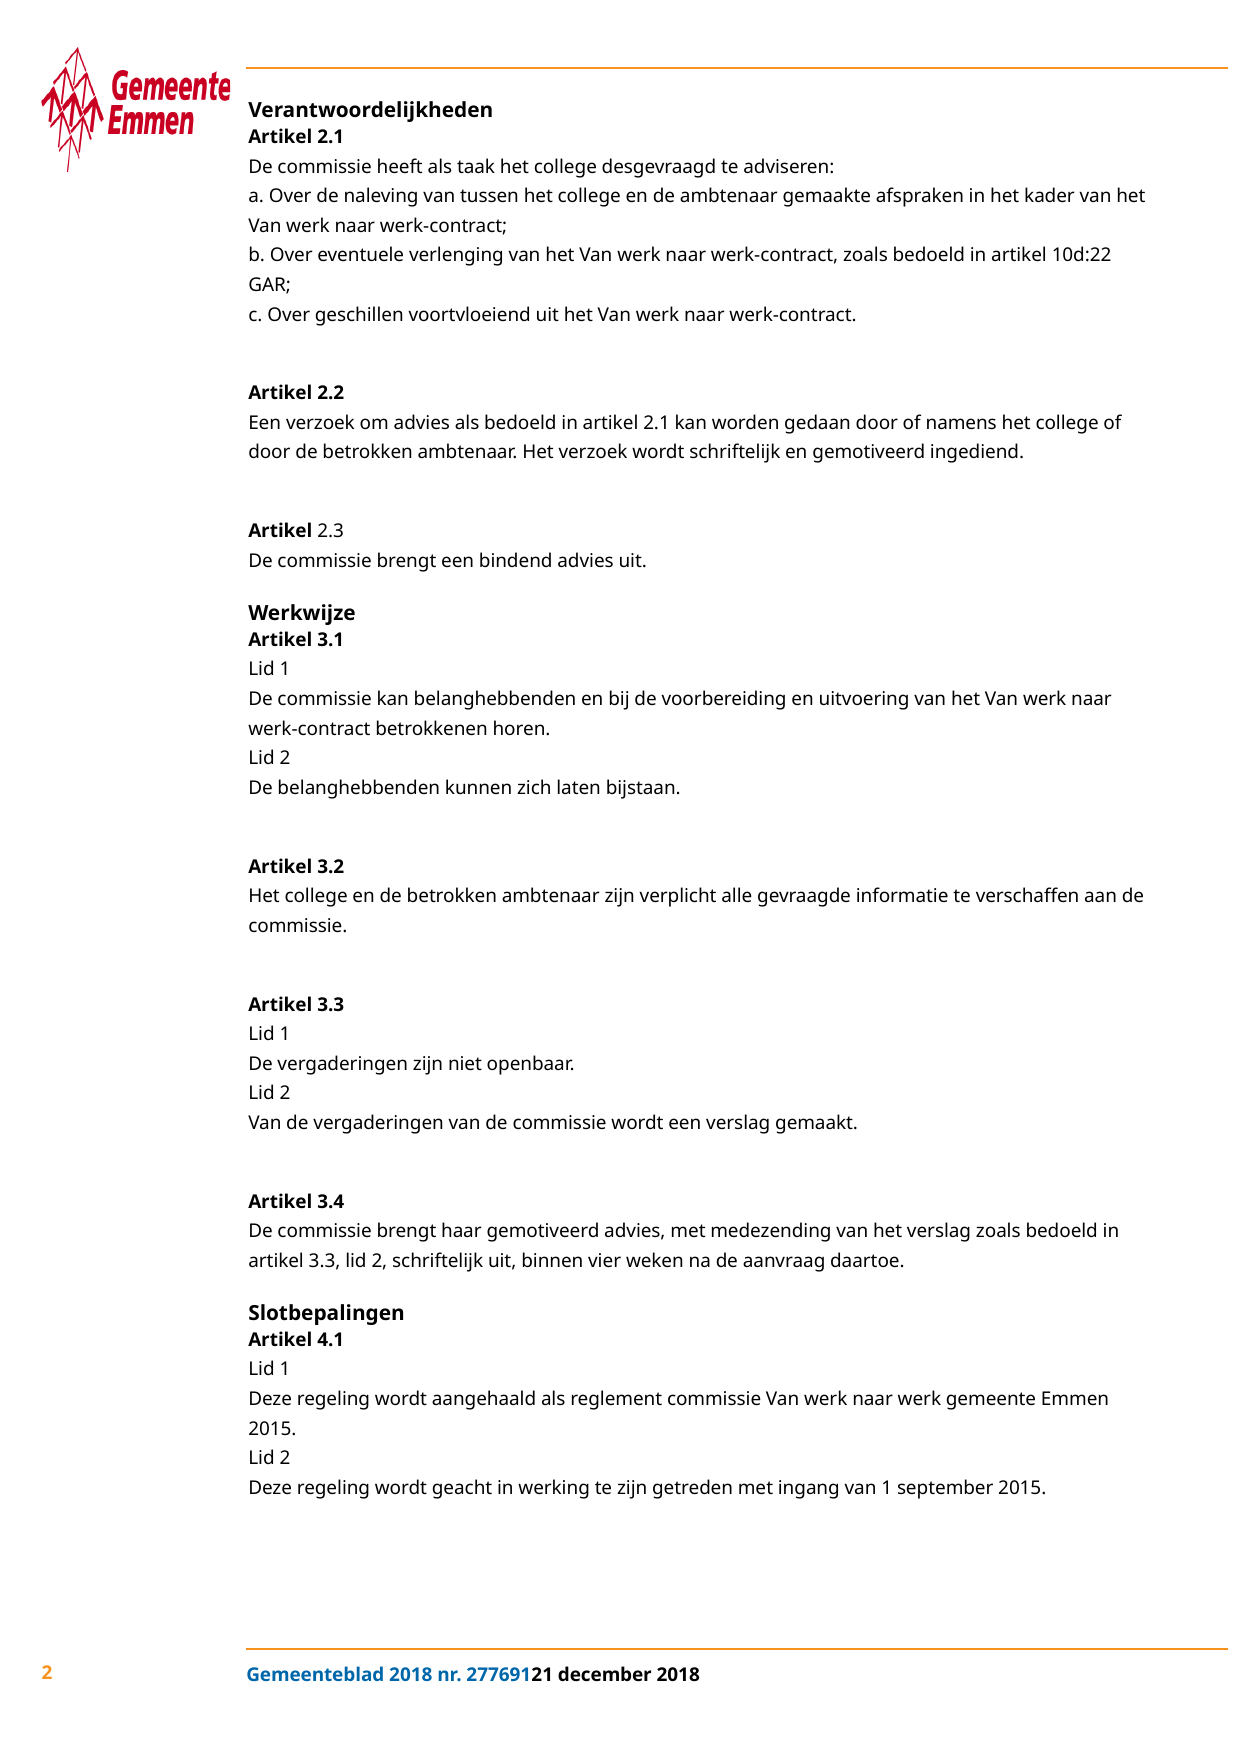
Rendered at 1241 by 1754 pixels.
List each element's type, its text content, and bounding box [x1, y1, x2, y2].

text b. Over eventuele verlenging van het Van werk naar werk-contract, zoals bedoeld in artikel 10d:22 GAR; [248, 242, 1152, 297]
text Artikel 2.2 [248, 379, 1152, 405]
text De commissie brengt haar gemotiveerd advies, met medezending van het verslag zoals bedoeld in artikel 3.3, lid 2, schriftelijk uit, binnen vier weken na de aanvraag daartoe. [248, 1218, 1152, 1273]
text De belanghebbenden kunnen zich laten bijstaan. [248, 774, 1152, 800]
text Een verzoek om advies als bedoeld in artikel 2.1 kan worden gedaan door of namens het college of door de betrokken ambtenaar. Het verzoek wordt schriftelijk en gemotiveerd ingediend. [248, 409, 1152, 464]
text Artikel 4.1 [248, 1326, 1152, 1352]
text Artikel 3.1 [248, 626, 1152, 652]
text Lid 2 [248, 744, 1152, 770]
text Artikel 3.3 [248, 991, 1152, 1017]
text Artikel 3.4 [248, 1188, 1152, 1214]
text a. Over de naleving van tussen het college en de ambtenaar gemaakte afspraken in het kader van het Van werk naar werk-contract; [248, 182, 1152, 238]
text Lid 1 [248, 1356, 1152, 1381]
text Artikel 2.3 [248, 518, 1152, 543]
text Slotbepalingen [248, 1298, 1152, 1326]
text De commissie heeft als taak het college desgevraagd te adviseren: [248, 153, 1152, 178]
text Verantwoordelijkheden [248, 95, 1152, 123]
text De commissie brengt een bindend advies uit. [248, 547, 1152, 573]
text Artikel 2.1 [248, 123, 1152, 149]
text Deze regeling wordt geacht in werking te zijn getreden met ingang van 1 september 2015. [248, 1474, 1152, 1500]
text De commissie kan belanghebbenden en bij de voorbereiding en uitvoering van het Van werk naar werk-contract betrokkenen horen. [248, 685, 1152, 741]
text De vergaderingen zijn niet openbaar. [248, 1050, 1152, 1076]
text Lid 2 [248, 1444, 1152, 1470]
text Lid 1 [248, 1020, 1152, 1046]
text Deze regeling wordt aangehaald als reglement commissie Van werk naar werk gemeente Emmen 2015. [248, 1385, 1152, 1441]
text Artikel 3.2 [248, 853, 1152, 878]
text Het college en de betrokken ambtenaar zijn verplicht alle gevraagde informatie te verschaffen aan de commissie. [248, 882, 1152, 938]
text Lid 2 [248, 1079, 1152, 1105]
picture [41, 47, 231, 172]
text Van de vergaderingen van de commissie wordt een verslag gemaakt. [248, 1109, 1152, 1135]
text c. Over geschillen voortvloeiend uit het Van werk naar werk-contract. [248, 301, 1152, 326]
text Werkwijze [248, 598, 1152, 626]
text Lid 1 [248, 656, 1152, 681]
